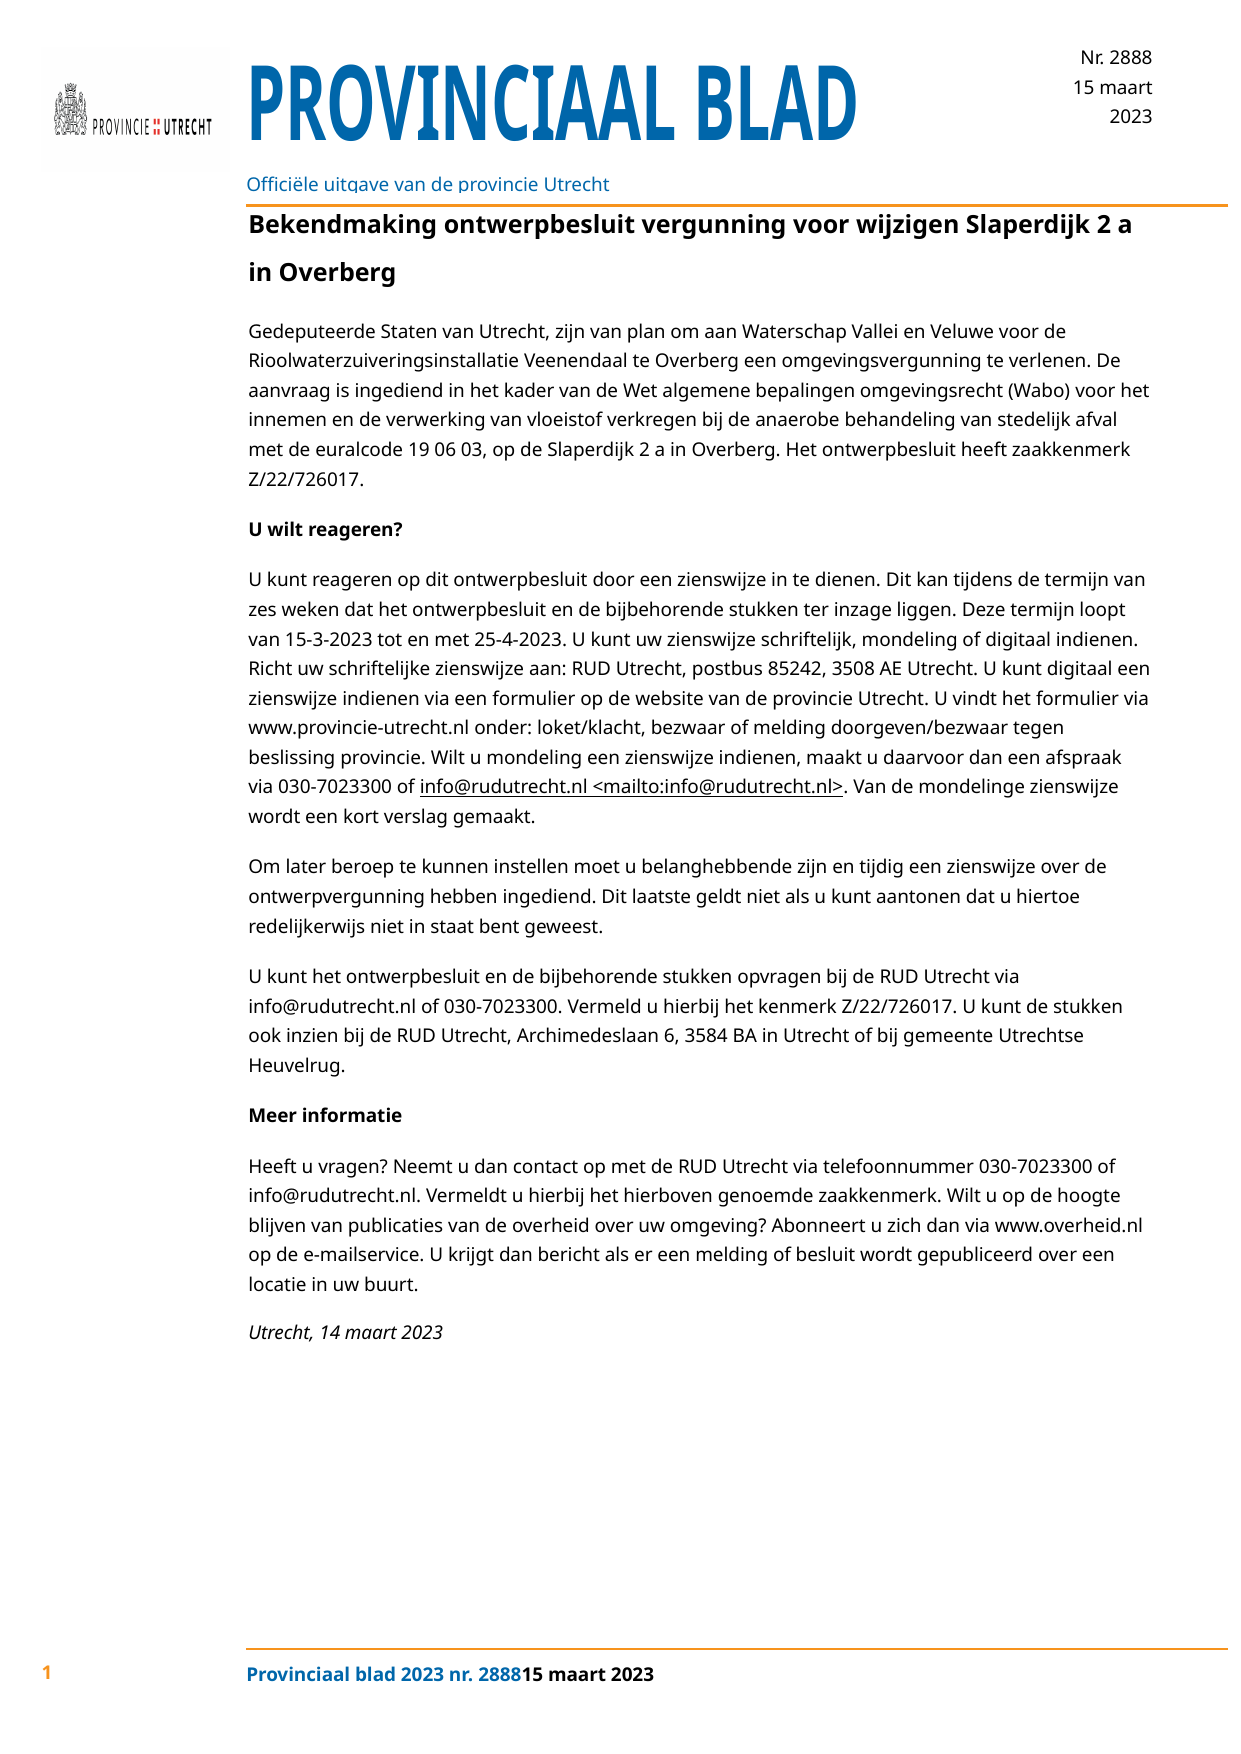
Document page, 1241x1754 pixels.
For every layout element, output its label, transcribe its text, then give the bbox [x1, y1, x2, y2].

text Bekendmaking ontwerpbesluit vergunning voor wijzigen Slaperdijk 2 a in Overberg [248, 207, 1152, 288]
text Meer informatie [248, 1102, 1152, 1128]
text Utrecht, 14 maart 2023 [248, 1319, 1152, 1345]
text U kunt het ontwerpbesluit en de bijbehorende stukken opvragen bij de RUD Utrecht via info@rudutrecht.nl of 030-7023300. Vermeld u hierbij het kenmerk Z/22/726017. U kunt de stukken ook inzien bij de RUD Utrecht, Archimedeslaan 6, 3584 BA in Utrecht of bij gemeente Utrechtse Heuvelrug. [248, 963, 1152, 1078]
picture [41, 47, 231, 172]
text U wilt reageren? [248, 516, 1152, 542]
text U kunt reageren op dit ontwerpbesluit door een zienswijze in te dienen. Dit kan tijdens de termijn van zes weken dat het ontwerpbesluit en de bijbehorende stukken ter inzage liggen. Deze termijn loopt van 15-3-2023 tot en met 25-4-2023. U kunt uw zienswijze schriftelijk, mondeling of digitaal indienen. Richt uw schriftelijke zienswijze aan: RUD Utrecht, postbus 85242, 3508 AE Utrecht. U kunt digitaal een zienswijze indienen via een formulier op de website van de provincie Utrecht. U vindt het formulier via www.provincie-utrecht.nl onder: loket/klacht, bezwaar of melding doorgeven/bezwaar tegen beslissing provincie. Wilt u mondeling een zienswijze indienen, maakt u daarvoor dan een afspraak via 030-7023300 of info@rudutrecht.nl <mailto:info@rudutrecht.nl>. Van de mondelinge zienswijze wordt een kort verslag gemaakt. [248, 567, 1152, 829]
text Gedeputeerde Staten van Utrecht, zijn van plan om aan Waterschap Vallei en Veluwe voor de Rioolwaterzuiveringsinstallatie Veenendaal te Overberg een omgevingsvergunning te verlenen. De aanvraag is ingediend in het kader van de Wet algemene bepalingen omgevingsrecht (Wabo) voor het innemen en de verwerking van vloeistof verkregen bij de anaerobe behandeling van stedelijk afval met de euralcode 19 06 03, op de Slaperdijk 2 a in Overberg. Het ontwerpbesluit heeft zaakkenmerk Z/22/726017. [248, 318, 1152, 492]
text Heeft u vragen? Neemt u dan contact op met de RUD Utrecht via telefoonnummer 030-7023300 of info@rudutrecht.nl. Vermeldt u hierbij het hierboven genoemde zaakkenmerk. Wilt u op de hoogte blijven van publicaties van de overheid over uw omgeving? Abonneert u zich dan via www.overheid.nl op de e-mailservice. U krijgt dan bericht als er een melding of besluit wordt gepubliceerd over een locatie in uw buurt. [248, 1153, 1152, 1297]
text Om later beroep te kunnen instellen moet u belanghebbende zijn en tijdig een zienswijze over de ontwerpvergunning hebben ingediend. Dit laatste geldt niet als u kunt aantonen dat u hiertoe redelijkerwijs niet in staat bent geweest. [248, 854, 1152, 939]
